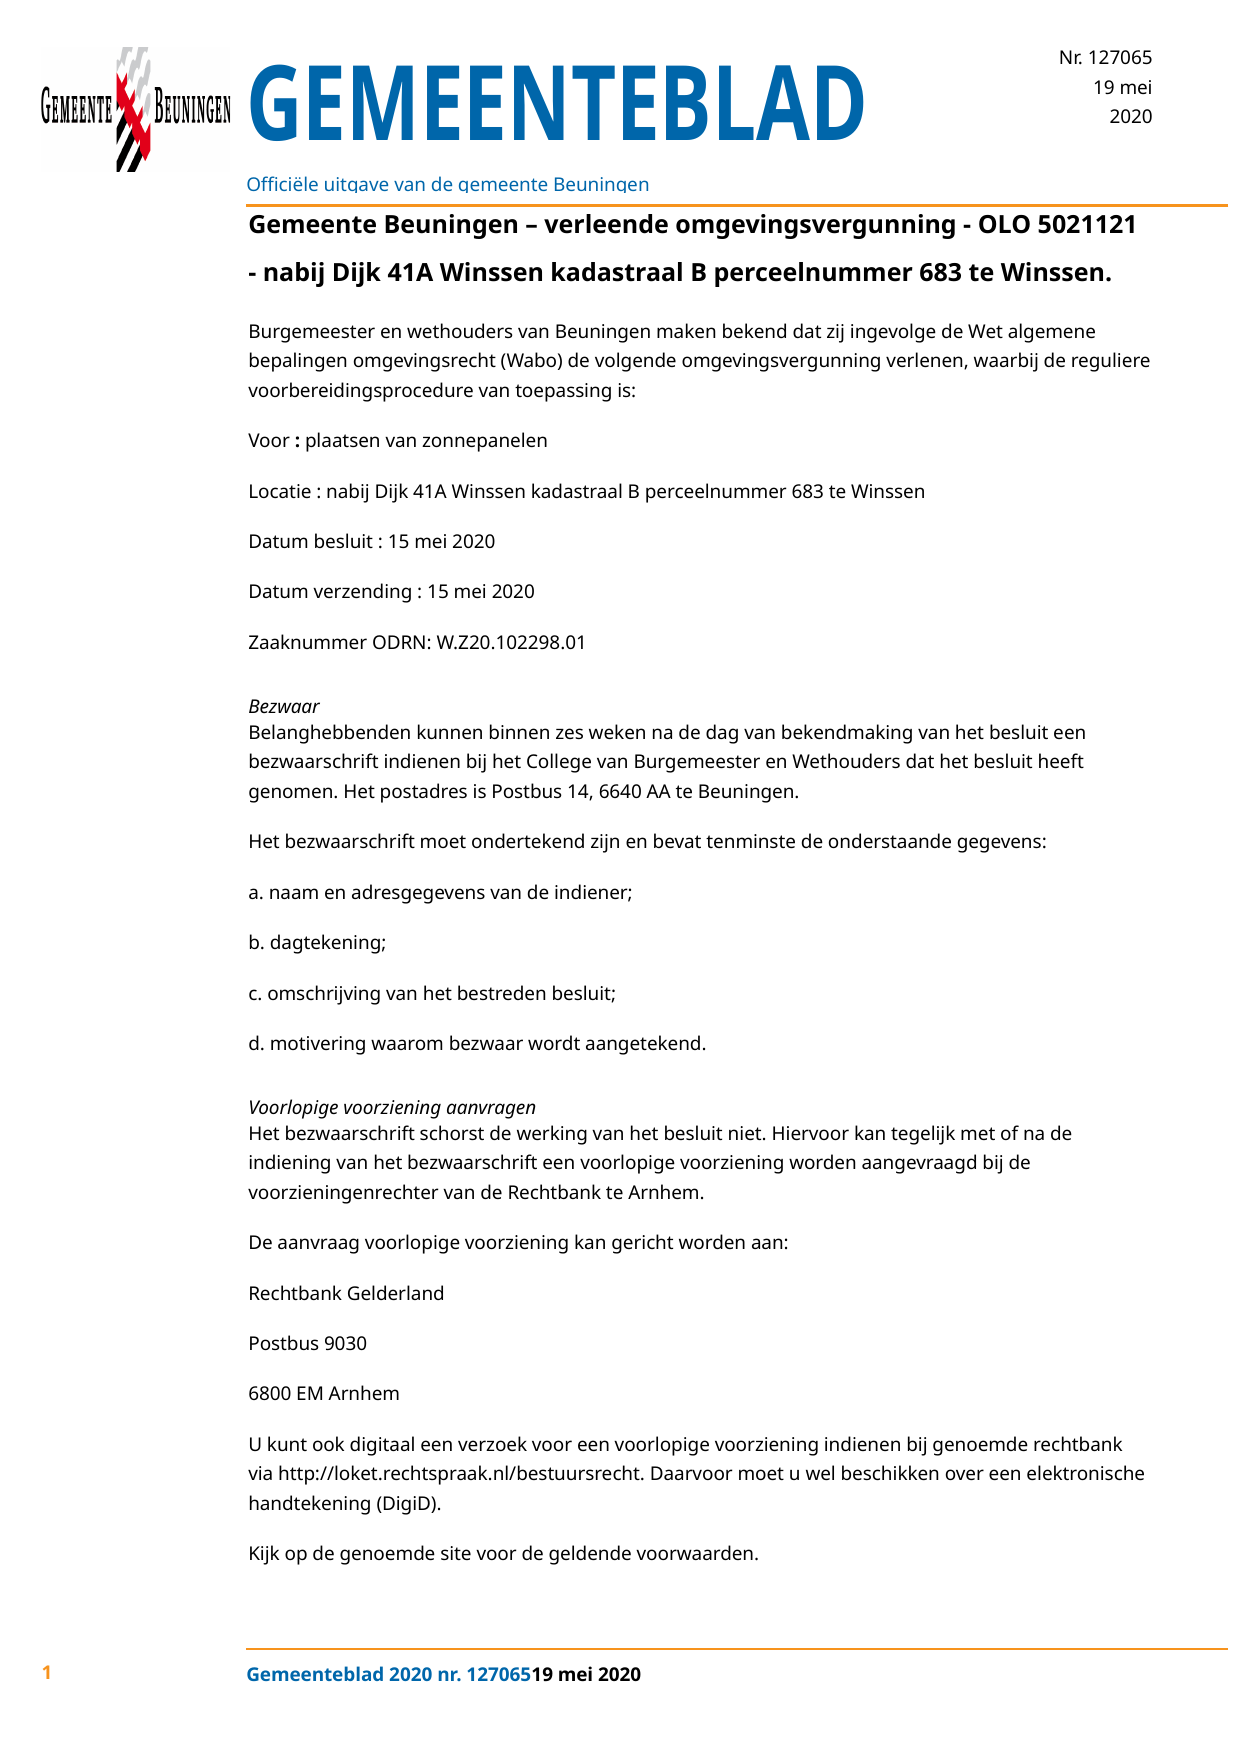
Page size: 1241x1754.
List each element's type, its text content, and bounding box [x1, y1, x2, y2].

text Voorlopige voorziening aanvragen [248, 1094, 1152, 1120]
picture [41, 47, 231, 172]
text Belanghebbenden kunnen binnen zes weken na de dag van bekendmaking van het besluit een bezwaarschrift indienen bij het College van Burgemeester en Wethouders dat het besluit heeft genomen. Het postadres is Postbus 14, 6640 AA te Beuningen. [248, 719, 1152, 804]
text a. naam en adresgegevens van de indiener; [248, 879, 1152, 904]
text Locatie : nabij Dijk 41A Winssen kadastraal B perceelnummer 683 te Winssen [248, 478, 1152, 504]
text 6800 EM Arnhem [248, 1381, 1152, 1406]
text De aanvraag voorlopige voorziening kan gericht worden aan: [248, 1229, 1152, 1255]
text Het bezwaarschrift schorst de werking van het besluit niet. Hiervoor kan tegelijk met of na de indiening van het bezwaarschrift een voorlopige voorziening worden aangevraagd bij de voorzieningenrechter van de Rechtbank te Arnhem. [248, 1120, 1152, 1205]
text Zaaknummer ODRN: W.Z20.102298.01 [248, 629, 1152, 655]
text Burgemeester en wethouders van Beuningen maken bekend dat zij ingevolge de Wet algemene bepalingen omgevingsrecht (Wabo) de volgende omgevingsvergunning verlenen, waarbij de reguliere voorbereidingsprocedure van toepassing is: [248, 318, 1152, 403]
text Het bezwaarschrift moet ondertekend zijn en bevat tenminste de onderstaande gegevens: [248, 828, 1152, 854]
text Datum besluit : 15 mei 2020 [248, 528, 1152, 554]
text Postbus 9030 [248, 1330, 1152, 1356]
text U kunt ook digitaal een verzoek voor een voorlopige voorziening indienen bij genoemde rechtbank via http://loket.rechtspraak.nl/bestuursrecht. Daarvoor moet u wel beschikken over een elektronische handtekening (DigiD). [248, 1431, 1152, 1516]
text d. motivering waarom bezwaar wordt aangetekend. [248, 1030, 1152, 1056]
text Bezwaar [248, 693, 1152, 719]
text Rechtbank Gelderland [248, 1280, 1152, 1306]
text Gemeente Beuningen – verleende omgevingsvergunning - OLO 5021121 - nabij Dijk 41A Winssen kadastraal B perceelnummer 683 te Winssen. [248, 207, 1152, 288]
text Datum verzending : 15 mei 2020 [248, 579, 1152, 604]
text c. omschrijving van het bestreden besluit; [248, 980, 1152, 1005]
text b. dagtekening; [248, 929, 1152, 955]
text Kijk op de genoemde site voor de geldende voorwaarden. [248, 1541, 1152, 1566]
text Voor : plaatsen van zonnepanelen [248, 427, 1152, 453]
